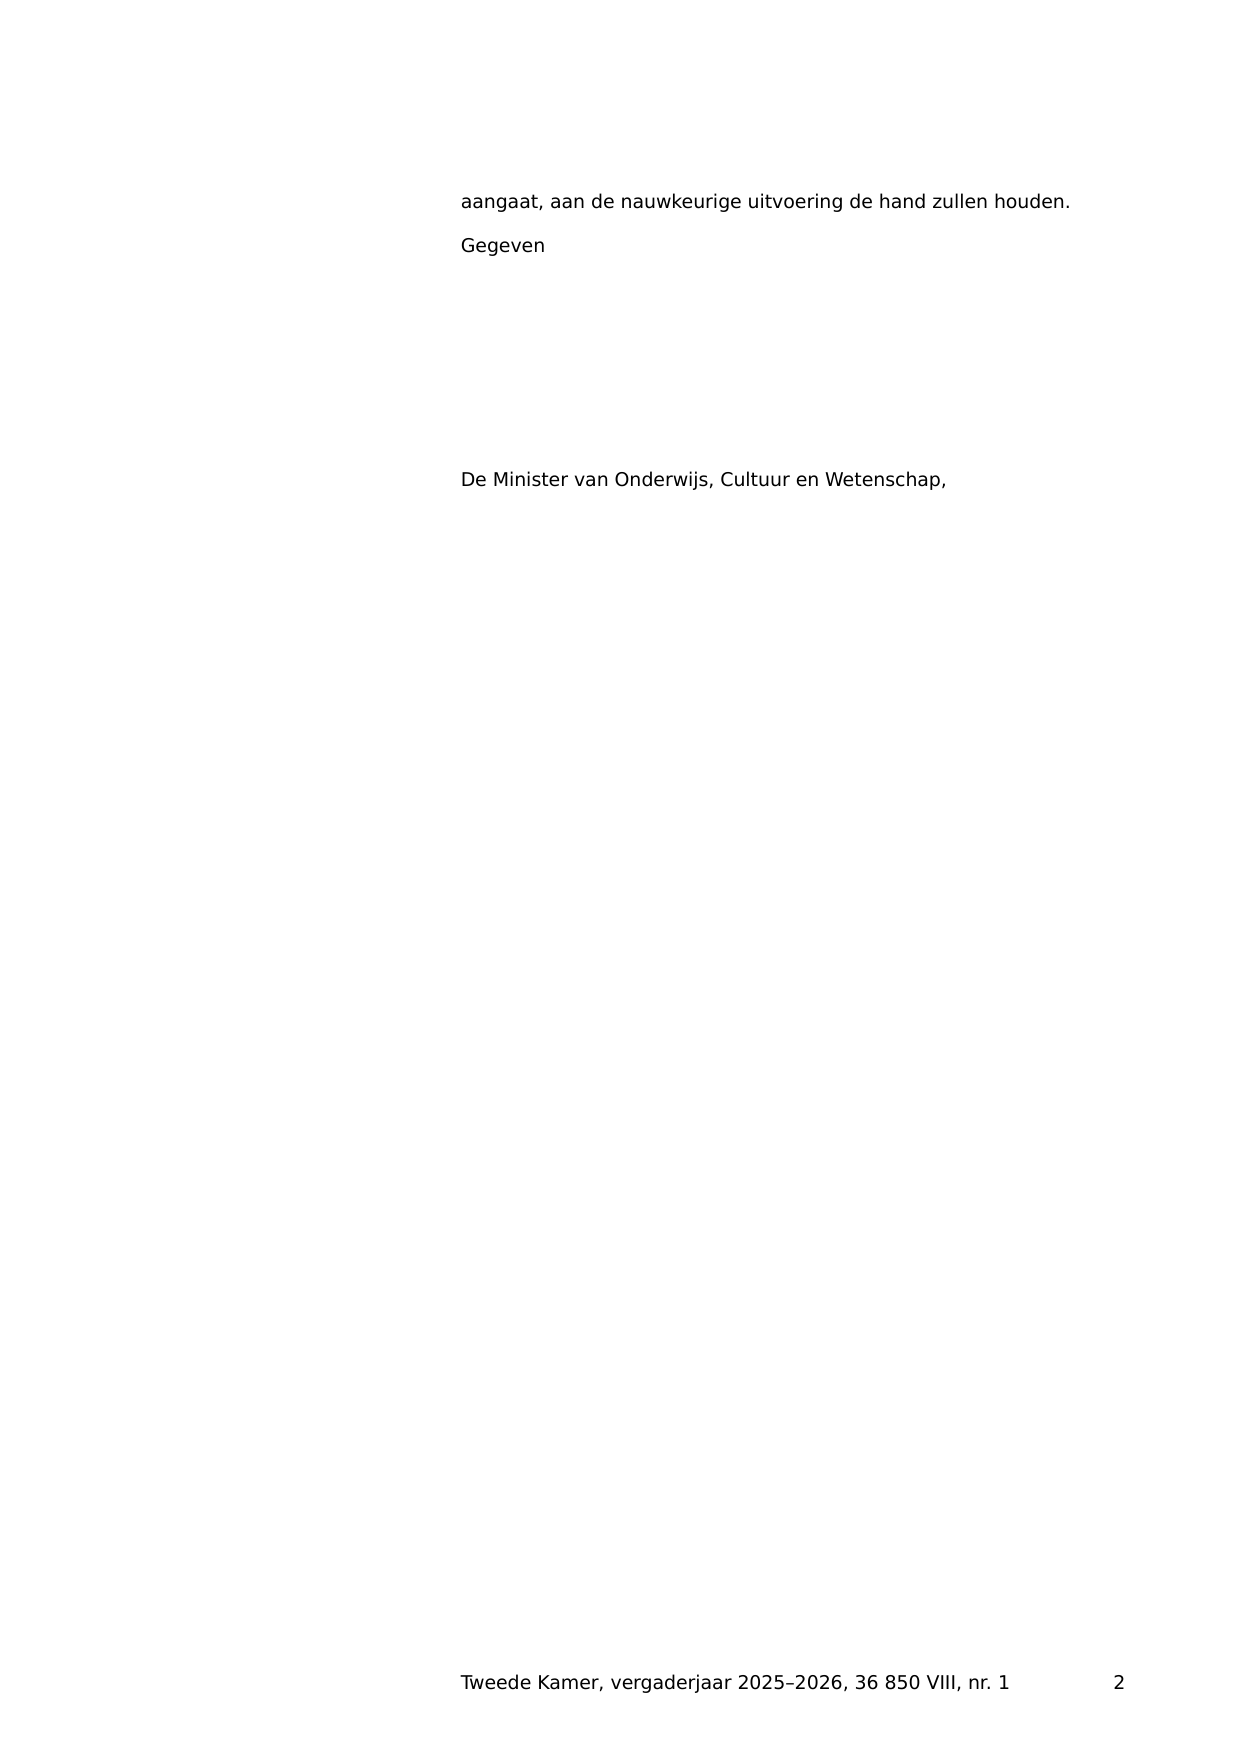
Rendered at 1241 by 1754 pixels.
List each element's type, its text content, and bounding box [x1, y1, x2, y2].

text Gegeven [461, 213, 1125, 257]
text De Minister van Onderwijs, Cultuur en Wetenschap, [461, 469, 1125, 491]
text aangaat, aan de nauwkeurige uitvoering de hand zullen houden. [461, 191, 1125, 213]
